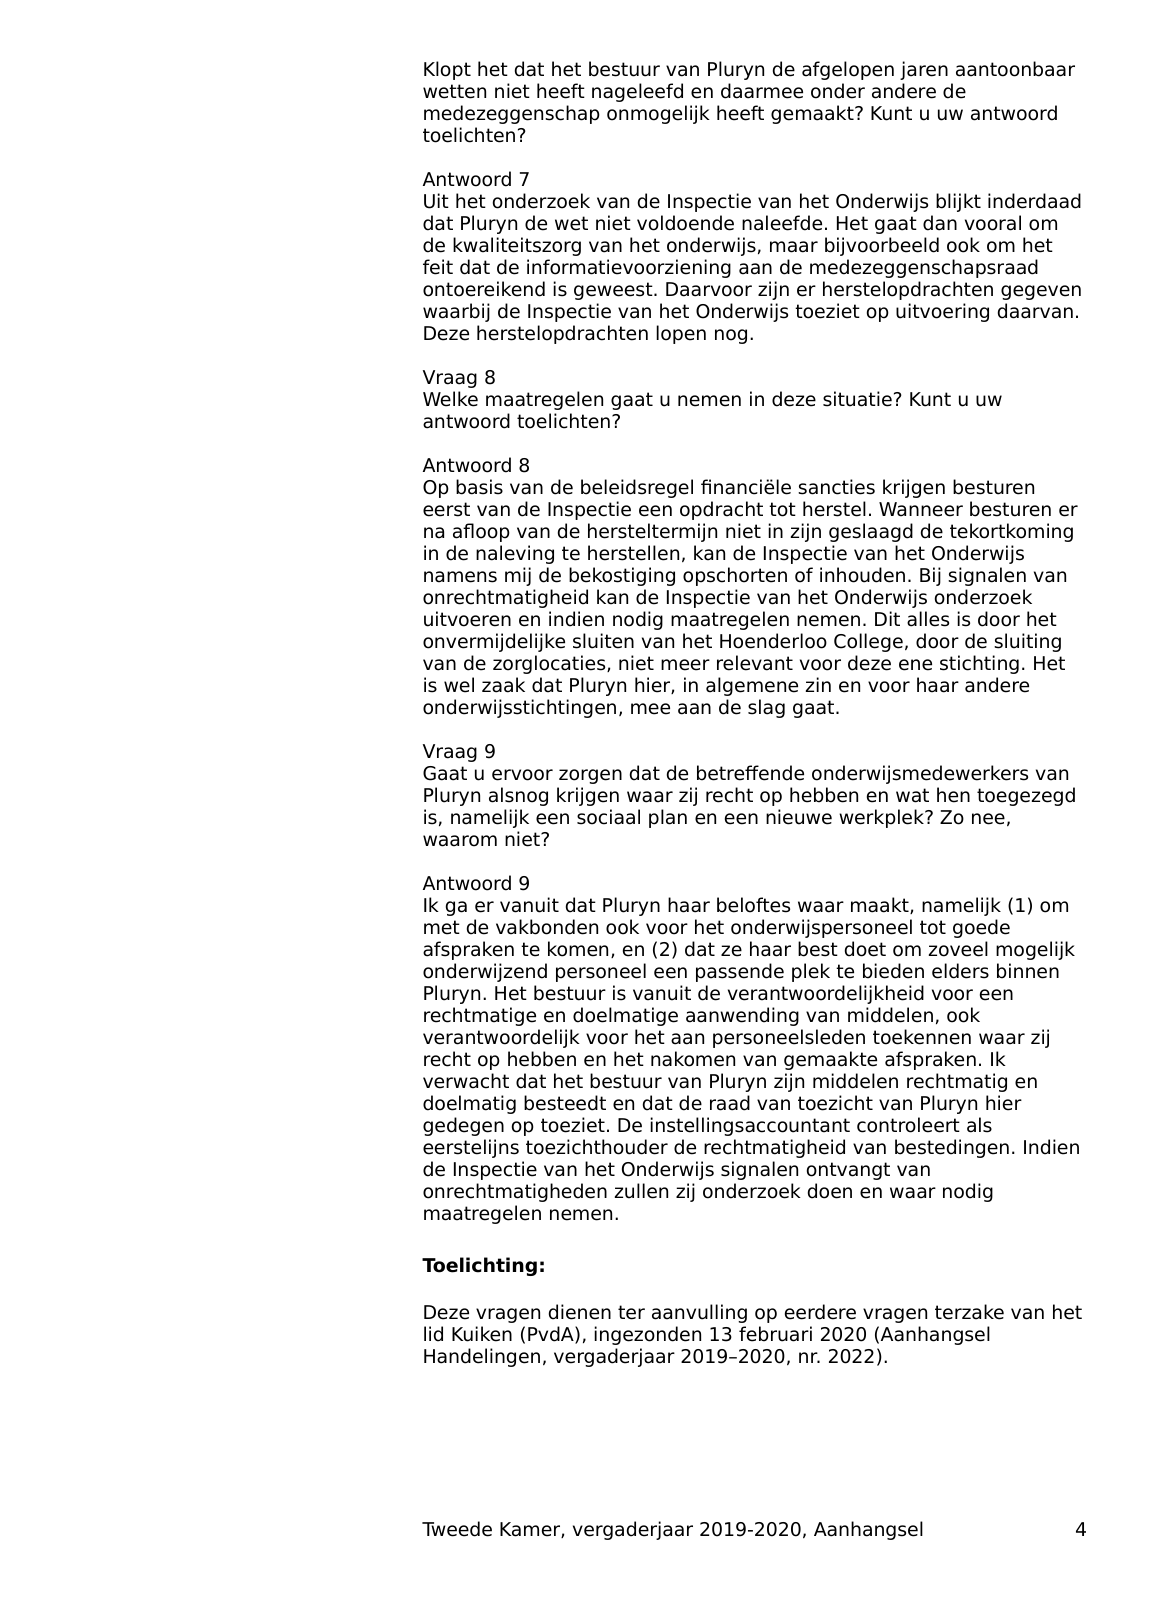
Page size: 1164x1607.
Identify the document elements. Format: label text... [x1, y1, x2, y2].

text Vraag 9 [422, 741, 1087, 763]
text Gaat u ervoor zorgen dat de betreffende onderwijsmedewerkers van Pluryn alsnog krijgen waar zij recht op hebben en wat hen toegezegd is, namelijk een sociaal plan en een nieuwe werkplek? Zo nee, waarom niet? [422, 763, 1087, 851]
text Deze vragen dienen ter aanvulling op eerdere vragen terzake van het lid Kuiken (PvdA), ingezonden 13 februari 2020 (Aanhangsel Handelingen, vergaderjaar 2019–2020, nr. 2022). [422, 1302, 1087, 1368]
subtitle Toelichting: [422, 1255, 1087, 1277]
text Antwoord 8 [422, 455, 1087, 477]
text Antwoord 7 [422, 169, 1087, 191]
text Uit het onderzoek van de Inspectie van het Onderwijs blijkt inderdaad dat Pluryn de wet niet voldoende naleefde. Het gaat dan vooral om de kwaliteitszorg van het onderwijs, maar bijvoorbeeld ook om het feit dat de informatievoorziening aan de medezeggenschapsraad ontoereikend is geweest. Daarvoor zijn er herstelopdrachten gegeven waarbij de Inspectie van het Onderwijs toeziet op uitvoering daarvan. Deze herstelopdrachten lopen nog. [422, 191, 1087, 345]
text Welke maatregelen gaat u nemen in deze situatie? Kunt u uw antwoord toelichten? [422, 389, 1087, 433]
text Op basis van de beleidsregel financiële sancties krijgen besturen eerst van de Inspectie een opdracht tot herstel. Wanneer besturen er na afloop van de hersteltermijn niet in zijn geslaagd de tekortkoming in de naleving te herstellen, kan de Inspectie van het Onderwijs namens mij de bekostiging opschorten of inhouden. Bij signalen van onrechtmatigheid kan de Inspectie van het Onderwijs onderzoek uitvoeren en indien nodig maatregelen nemen. Dit alles is door het onvermijdelijke sluiten van het Hoenderloo College, door de sluiting van de zorglocaties, niet meer relevant voor deze ene stichting. Het is wel zaak dat Pluryn hier, in algemene zin en voor haar andere onderwijsstichtingen, mee aan de slag gaat. [422, 477, 1087, 719]
text Vraag 8 [422, 367, 1087, 389]
text Antwoord 9 [422, 873, 1087, 895]
text Klopt het dat het bestuur van Pluryn de afgelopen jaren aantoonbaar wetten niet heeft nageleefd en daarmee onder andere de medezeggenschap onmogelijk heeft gemaakt? Kunt u uw antwoord toelichten? [422, 59, 1087, 147]
text Ik ga er vanuit dat Pluryn haar beloftes waar maakt, namelijk (1) om met de vakbonden ook voor het onderwijspersoneel tot goede afspraken te komen, en (2) dat ze haar best doet om zoveel mogelijk onderwijzend personeel een passende plek te bieden elders binnen Pluryn. Het bestuur is vanuit de verantwoordelijkheid voor een rechtmatige en doelmatige aanwending van middelen, ook verantwoordelijk voor het aan personeelsleden toekennen waar zij recht op hebben en het nakomen van gemaakte afspraken. Ik verwacht dat het bestuur van Pluryn zijn middelen rechtmatig en doelmatig besteedt en dat de raad van toezicht van Pluryn hier gedegen op toeziet. De instellingsaccountant controleert als eerstelijns toezichthouder de rechtmatigheid van bestedingen. Indien de Inspectie van het Onderwijs signalen ontvangt van onrechtmatigheden zullen zij onderzoek doen en waar nodig maatregelen nemen. [422, 895, 1087, 1225]
